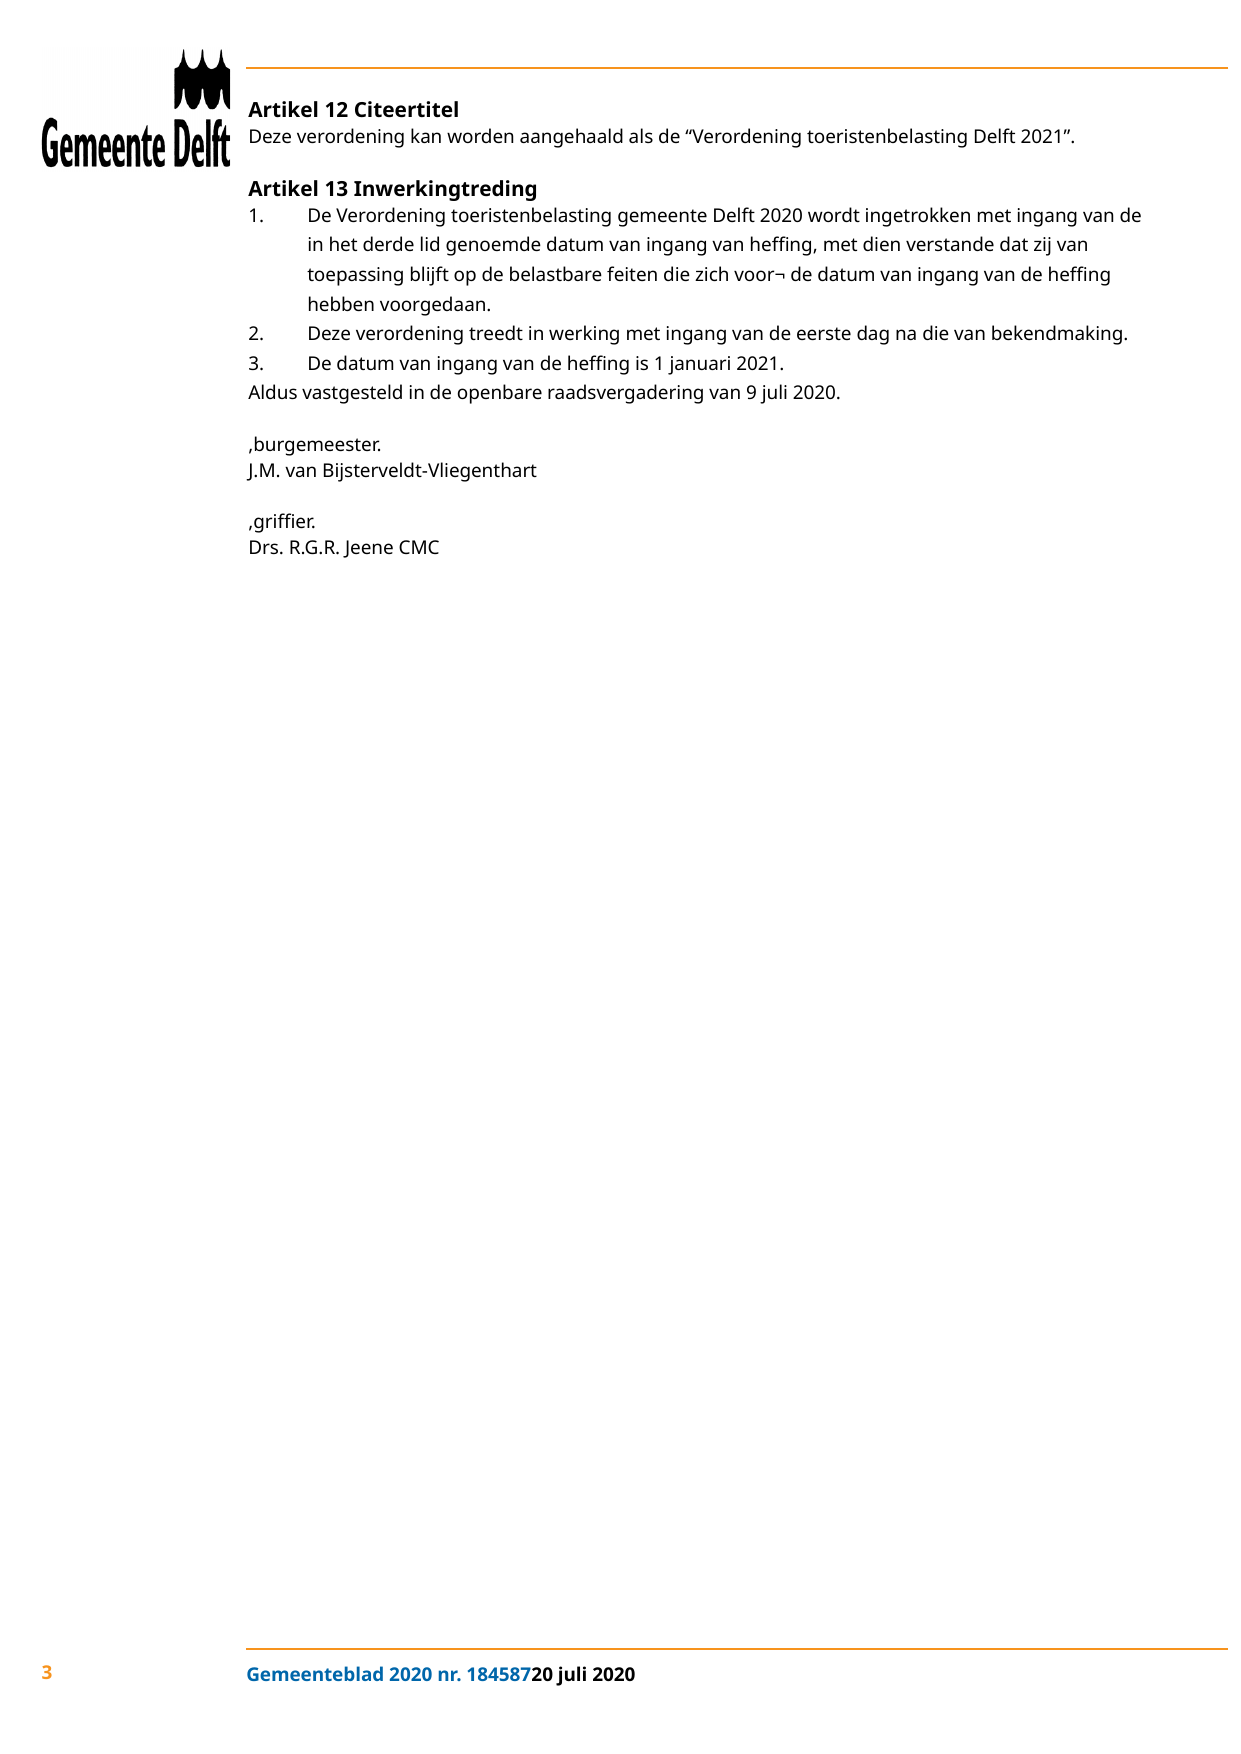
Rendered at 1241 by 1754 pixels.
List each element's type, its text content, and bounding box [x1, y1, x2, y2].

picture [41, 47, 231, 172]
text Drs. R.G.R. Jeene CMC [248, 534, 1152, 560]
text Aldus vastgesteld in de openbare raadsvergadering van 9 juli 2020. [248, 379, 1152, 405]
list De Verordening toeristenbelasting gemeente Delft 2020 wordt ingetrokken met ingang van de in het derde lid genoemde datum van ingang van heffing, met dien verstande dat zij van toepassing blijft op de belastbare feiten die zich voor¬ de datum van ingang van de heffing hebben voorgedaan. [248, 202, 1152, 317]
text J.M. van Bijsterveldt-Vliegenthart [248, 457, 1152, 482]
text Artikel 12 Citeertitel [248, 95, 1152, 123]
text ,griffier. [248, 508, 1152, 534]
list Deze verordening treedt in werking met ingang van de eerste dag na die van bekendmaking. [248, 320, 1152, 346]
text Deze verordening kan worden aangehaald als de “Verordening toeristenbelasting Delft 2021”. [248, 123, 1152, 149]
list De datum van ingang van de heffing is 1 januari 2021. [248, 350, 1152, 376]
text ,burgemeester. [248, 431, 1152, 457]
text Artikel 13 Inwerkingtreding [248, 174, 1152, 202]
